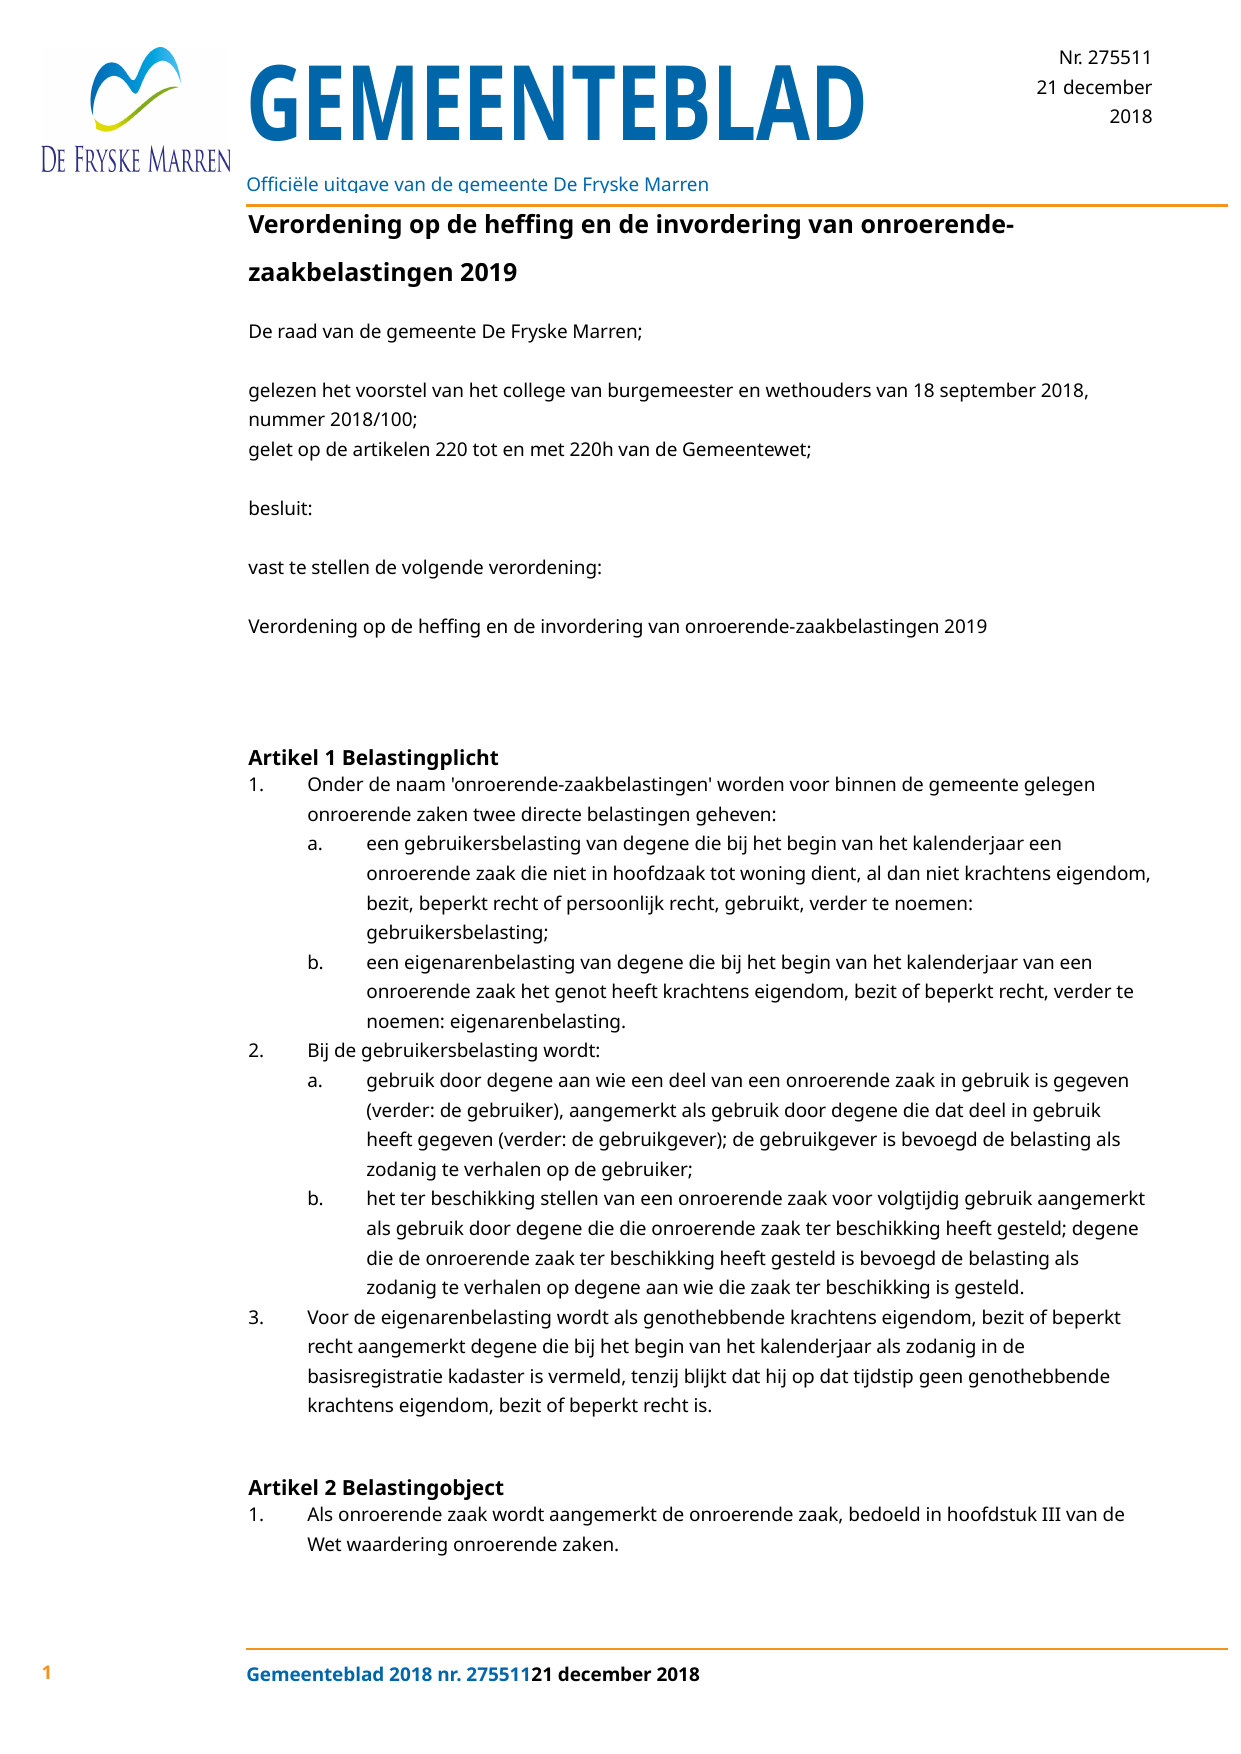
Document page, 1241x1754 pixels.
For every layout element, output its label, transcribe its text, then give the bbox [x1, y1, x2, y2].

list Voor de eigenarenbelasting wordt als genothebbende krachtens eigendom, bezit of beperkt recht aangemerkt degene die bij het begin van het kalenderjaar als zodanig in de basisregistratie kadaster is vermeld, tenzij blijkt dat hij op dat tijdstip geen genothebbende krachtens eigendom, bezit of beperkt recht is. [248, 1304, 1152, 1418]
list het ter beschikking stellen van een onroerende zaak voor volgtijdig gebruik aangemerkt als gebruik door degene die die onroerende zaak ter beschikking heeft gesteld; degene die de onroerende zaak ter beschikking heeft gesteld is bevoegd de belasting als zodanig te verhalen op degene aan wie die zaak ter beschikking is gesteld. [307, 1186, 1152, 1300]
list gebruik door degene aan wie een deel van een onroerende zaak in gebruik is gegeven (verder: de gebruiker), aangemerkt als gebruik door degene die dat deel in gebruik heeft gegeven (verder: de gebruikgever); de gebruikgever is bevoegd de belasting als zodanig te verhalen op de gebruiker; [307, 1067, 1152, 1182]
text Artikel 1 Belastingplicht [248, 743, 1152, 771]
text besluit: [248, 495, 1152, 521]
text Verordening op de heffing en de invordering van onroerende-zaakbelastingen 2019 [248, 614, 1152, 639]
text De raad van de gemeente De Fryske Marren; [248, 318, 1152, 344]
text gelezen het voorstel van het college van burgemeester en wethouders van 18 september 2018, nummer 2018/100; [248, 377, 1152, 432]
text Artikel 2 Belastingobject [248, 1473, 1152, 1501]
text gelet op de artikelen 220 tot en met 220h van de Gemeentewet; [248, 436, 1152, 462]
list Onder de naam 'onroerende-zaakbelastingen' worden voor binnen de gemeente gelegen onroerende zaken twee directe belastingen geheven: [248, 771, 1152, 827]
picture [41, 47, 231, 172]
text vast te stellen de volgende verordening: [248, 554, 1152, 580]
list een eigenarenbelasting van degene die bij het begin van het kalenderjaar van een onroerende zaak het genot heeft krachtens eigendom, bezit of beperkt recht, verder te noemen: eigenarenbelasting. [307, 949, 1152, 1034]
list Als onroerende zaak wordt aangemerkt de onroerende zaak, bedoeld in hoofdstuk III van de Wet waardering onroerende zaken. [248, 1501, 1152, 1556]
list een gebruikersbelasting van degene die bij het begin van het kalenderjaar een onroerende zaak die niet in hoofdzaak tot woning dient, al dan niet krachtens eigendom, bezit, beperkt recht of persoonlijk recht, gebruikt, verder te noemen: gebruikersbelasting; [307, 831, 1152, 945]
list Bij de gebruikersbelasting wordt: [248, 1038, 1152, 1063]
text Verordening op de heffing en de invordering van onroerende-zaakbelastingen 2019 [248, 207, 1152, 288]
